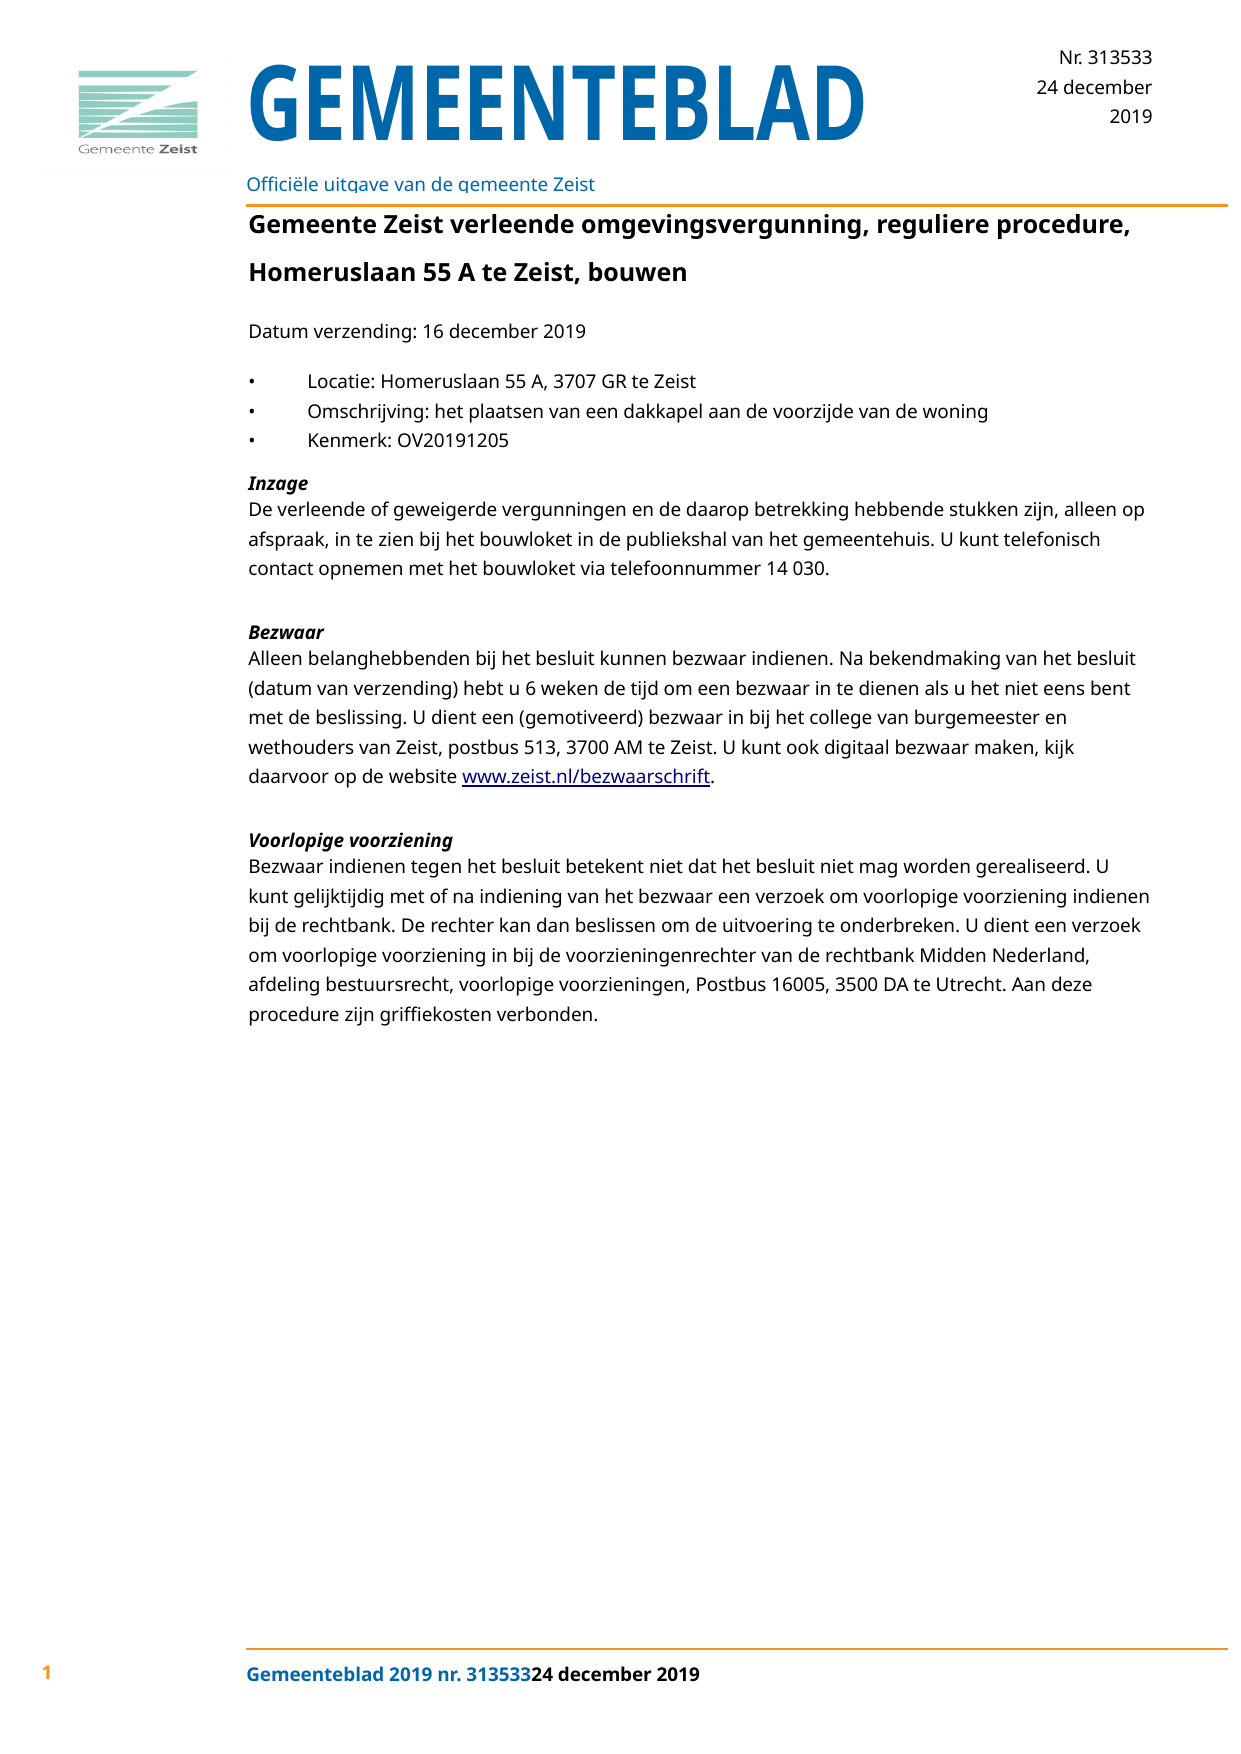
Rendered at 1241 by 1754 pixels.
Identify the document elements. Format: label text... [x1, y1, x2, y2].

text Datum verzending: 16 december 2019 [248, 318, 1152, 344]
text De verleende of geweigerde vergunningen en de daarop betrekking hebbende stukken zijn, alleen op afspraak, in te zien bij het bouwloket in de publiekshal van het gemeentehuis. U kunt telefonisch contact opnemen met het bouwloket via telefoonnummer 14 030. [248, 496, 1152, 581]
list Locatie: Homeruslaan 55 A, 3707 GR te Zeist [248, 368, 1152, 394]
text Voorlopige voorziening [248, 827, 1152, 853]
picture [41, 47, 231, 172]
text Inzage [248, 471, 1152, 496]
text Bezwaar indienen tegen het besluit betekent niet dat het besluit niet mag worden gerealiseerd. U kunt gelijktijdig met of na indiening van het bezwaar een verzoek om voorlopige voorziening indienen bij de rechtbank. De rechter kan dan beslissen om de uitvoering te onderbreken. U dient een verzoek om voorlopige voorziening in bij de voorzieningenrechter van de rechtbank Midden Nederland, afdeling bestuursrecht, voorlopige voorzieningen, Postbus 16005, 3500 DA te Utrecht. Aan deze procedure zijn griffiekosten verbonden. [248, 853, 1152, 1027]
text Alleen belanghebbenden bij het besluit kunnen bezwaar indienen. Na bekendmaking van het besluit (datum van verzending) hebt u 6 weken de tijd om een bezwaar in te dienen als u het niet eens bent met de beslissing. U dient een (gemotiveerd) bezwaar in bij het college van burgemeester en wethouders van Zeist, postbus 513, 3700 AM te Zeist. U kunt ook digitaal bezwaar maken, kijk daarvoor op de website www.zeist.nl/bezwaarschrift. [248, 645, 1152, 789]
text Gemeente Zeist verleende omgevingsvergunning, reguliere procedure, Homeruslaan 55 A te Zeist, bouwen [248, 207, 1152, 288]
text Bezwaar [248, 619, 1152, 645]
list Kenmerk: OV20191205 [248, 427, 1152, 453]
list Omschrijving: het plaatsen van een dakkapel aan de voorzijde van de woning [248, 398, 1152, 424]
